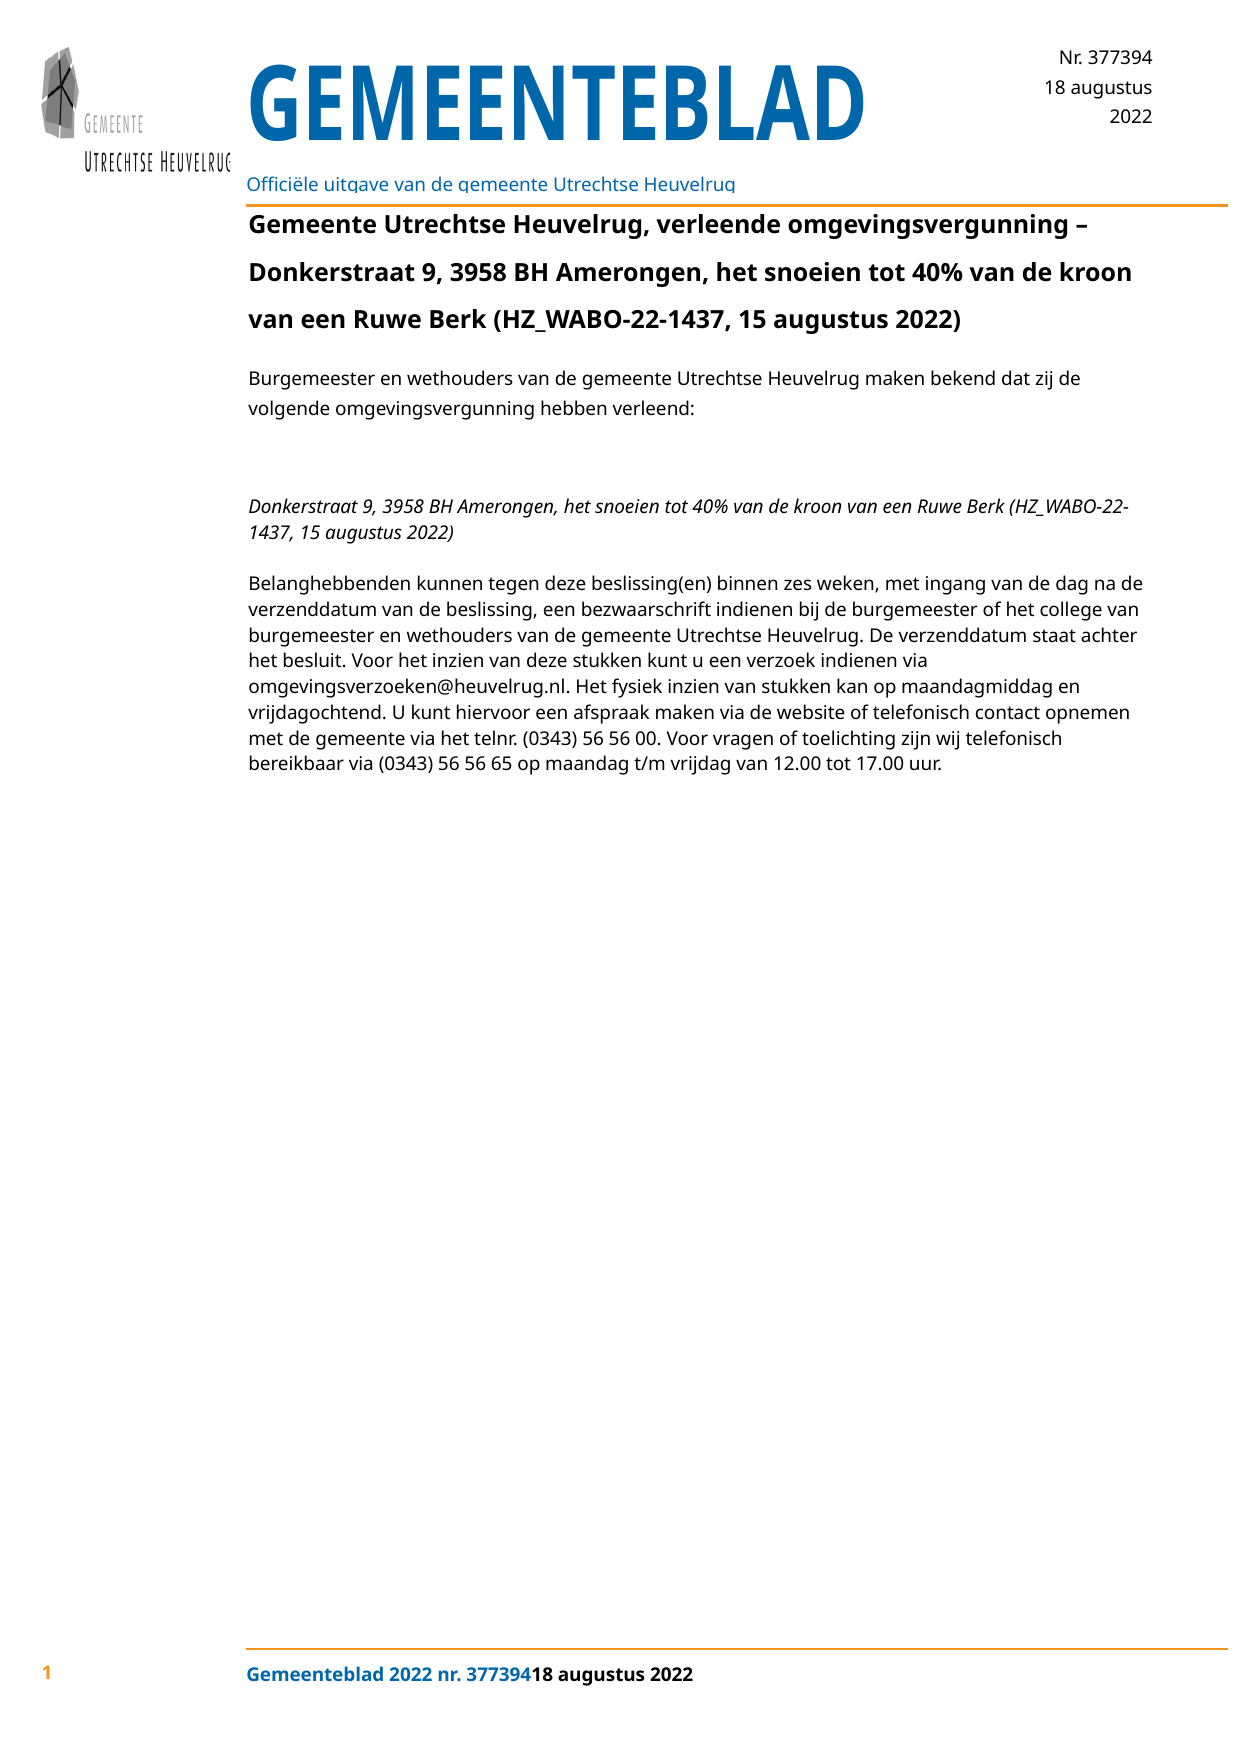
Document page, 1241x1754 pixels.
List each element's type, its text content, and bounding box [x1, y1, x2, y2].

text Belanghebbenden kunnen tegen deze beslissing(en) binnen zes weken, met ingang van de dag na de verzenddatum van de beslissing, een bezwaarschrift indienen bij de burgemeester of het college van burgemeester en wethouders van de gemeente Utrechtse Heuvelrug. De verzenddatum staat achter het besluit. Voor het inzien van deze stukken kunt u een verzoek indienen via omgevingsverzoeken@heuvelrug.nl. Het fysiek inzien van stukken kan op maandagmiddag en vrijdagochtend. U kunt hiervoor een afspraak maken via de website of telefonisch contact opnemen met de gemeente via het telnr. (0343) 56 56 00. Voor vragen of toelichting zijn wij telefonisch bereikbaar via (0343) 56 56 65 op maandag t/m vrijdag van 12.00 tot 17.00 uur. [248, 571, 1152, 776]
text Donkerstraat 9, 3958 BH Amerongen, het snoeien tot 40% van de kroon van een Ruwe Berk (HZ_WABO-22-1437, 15 augustus 2022) [248, 493, 1152, 545]
text Burgemeester en wethouders van de gemeente Utrechtse Heuvelrug maken bekend dat zij de volgende omgevingsvergunning hebben verleend: [248, 366, 1152, 421]
text Gemeente Utrechtse Heuvelrug, verleende omgevingsvergunning – Donkerstraat 9, 3958 BH Amerongen, het snoeien tot 40% van de kroon van een Ruwe Berk (HZ_WABO-22-1437, 15 augustus 2022) [248, 207, 1152, 336]
picture [41, 47, 231, 172]
